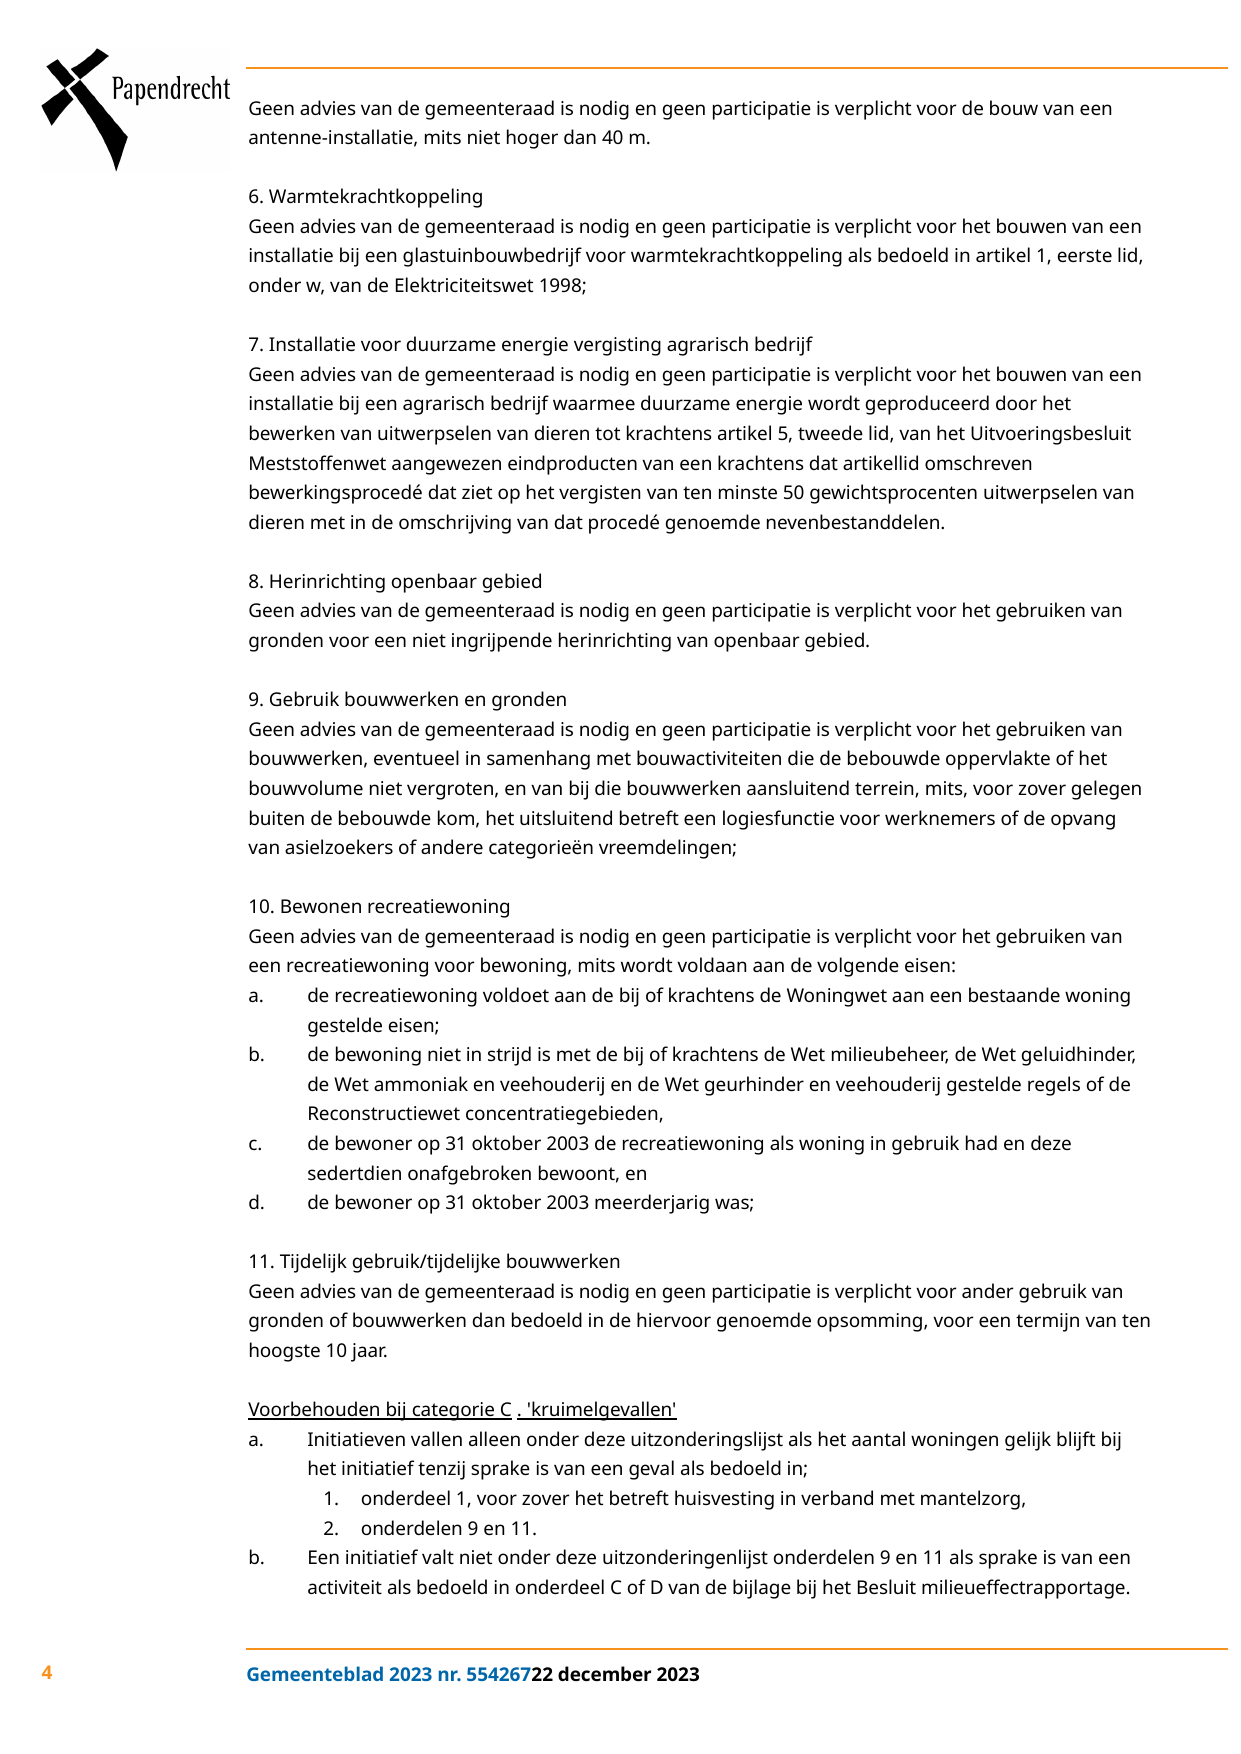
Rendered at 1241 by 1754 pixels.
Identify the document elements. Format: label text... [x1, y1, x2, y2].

text Voorbehouden bij categorie C . 'kruimelgevallen' [248, 1396, 1152, 1422]
text Geen advies van de gemeenteraad is nodig en geen participatie is verplicht voor het gebruiken van bouwwerken, eventueel in samenhang met bouwactiviteiten die de bebouwde oppervlakte of het bouwvolume niet vergroten, en van bij die bouwwerken aansluitend terrein, mits, voor zover gelegen buiten de bebouwde kom, het uitsluitend betreft een logiesfunctie voor werknemers of de opvang van asielzoekers of andere categorieën vreemdelingen; [248, 716, 1152, 860]
text Geen advies van de gemeenteraad is nodig en geen participatie is verplicht voor het bouwen van een installatie bij een agrarisch bedrijf waarmee duurzame energie wordt geproduceerd door het bewerken van uitwerpselen van dieren tot krachtens artikel 5, tweede lid, van het Uitvoeringsbesluit Meststoffenwet aangewezen eindproducten van een krachtens dat artikellid omschreven bewerkingsprocedé dat ziet op het vergisten van ten minste 50 gewichtsprocenten uitwerpselen van dieren met in de omschrijving van dat procedé genoemde nevenbestanddelen. [248, 361, 1152, 535]
text 7. Installatie voor duurzame energie vergisting agrarisch bedrijf [248, 331, 1152, 357]
list de bewoner op 31 oktober 2003 meerderjarig was; [248, 1189, 1152, 1215]
text 9. Gebruik bouwwerken en gronden [248, 686, 1152, 712]
text 11. Tijdelijk gebruik/tijdelijke bouwwerken [248, 1248, 1152, 1274]
list Een initiatief valt niet onder deze uitzonderingenlijst onderdelen 9 en 11 als sprake is van een activiteit als bedoeld in onderdeel C of D van de bijlage bij het Besluit milieueffectrapportage. [248, 1544, 1152, 1600]
list de bewoning niet in strijd is met de bij of krachtens de Wet milieubeheer, de Wet geluidhinder, de Wet ammoniak en veehouderij en de Wet geurhinder en veehouderij gestelde regels of de Reconstructiewet concentratiegebieden, [248, 1041, 1152, 1126]
picture [41, 47, 231, 172]
text Geen advies van de gemeenteraad is nodig en geen participatie is verplicht voor ander gebruik van gronden of bouwwerken dan bedoeld in de hiervoor genoemde opsomming, voor een termijn van ten hoogste 10 jaar. [248, 1278, 1152, 1363]
text 10. Bewonen recreatiewoning [248, 893, 1152, 919]
text Geen advies van de gemeenteraad is nodig en geen participatie is verplicht voor het gebruiken van een recreatiewoning voor bewoning, mits wordt voldaan aan de volgende eisen: [248, 923, 1152, 978]
text 6. Warmtekrachtkoppeling [248, 183, 1152, 209]
text Geen advies van de gemeenteraad is nodig en geen participatie is verplicht voor het gebruiken van gronden voor een niet ingrijpende herinrichting van openbaar gebied. [248, 598, 1152, 653]
text Geen advies van de gemeenteraad is nodig en geen participatie is verplicht voor het bouwen van een installatie bij een glastuinbouwbedrijf voor warmtekrachtkoppeling als bedoeld in artikel 1, eerste lid, onder w, van de Elektriciteitswet 1998; [248, 213, 1152, 298]
list onderdeel 1, voor zover het betreft huisvesting in verband met mantelzorg, [323, 1485, 1152, 1511]
list de bewoner op 31 oktober 2003 de recreatiewoning als woning in gebruik had en deze sedertdien onafgebroken bewoont, en [248, 1130, 1152, 1186]
text Geen advies van de gemeenteraad is nodig en geen participatie is verplicht voor de bouw van een antenne-installatie, mits niet hoger dan 40 m. [248, 95, 1152, 150]
list onderdelen 9 en 11. [323, 1515, 1152, 1541]
text 8. Herinrichting openbaar gebied [248, 568, 1152, 594]
list Initiatieven vallen alleen onder deze uitzonderingslijst als het aantal woningen gelijk blijft bij het initiatief tenzij sprake is van een geval als bedoeld in; [248, 1426, 1152, 1481]
list de recreatiewoning voldoet aan de bij of krachtens de Woningwet aan een bestaande woning gestelde eisen; [248, 982, 1152, 1038]
